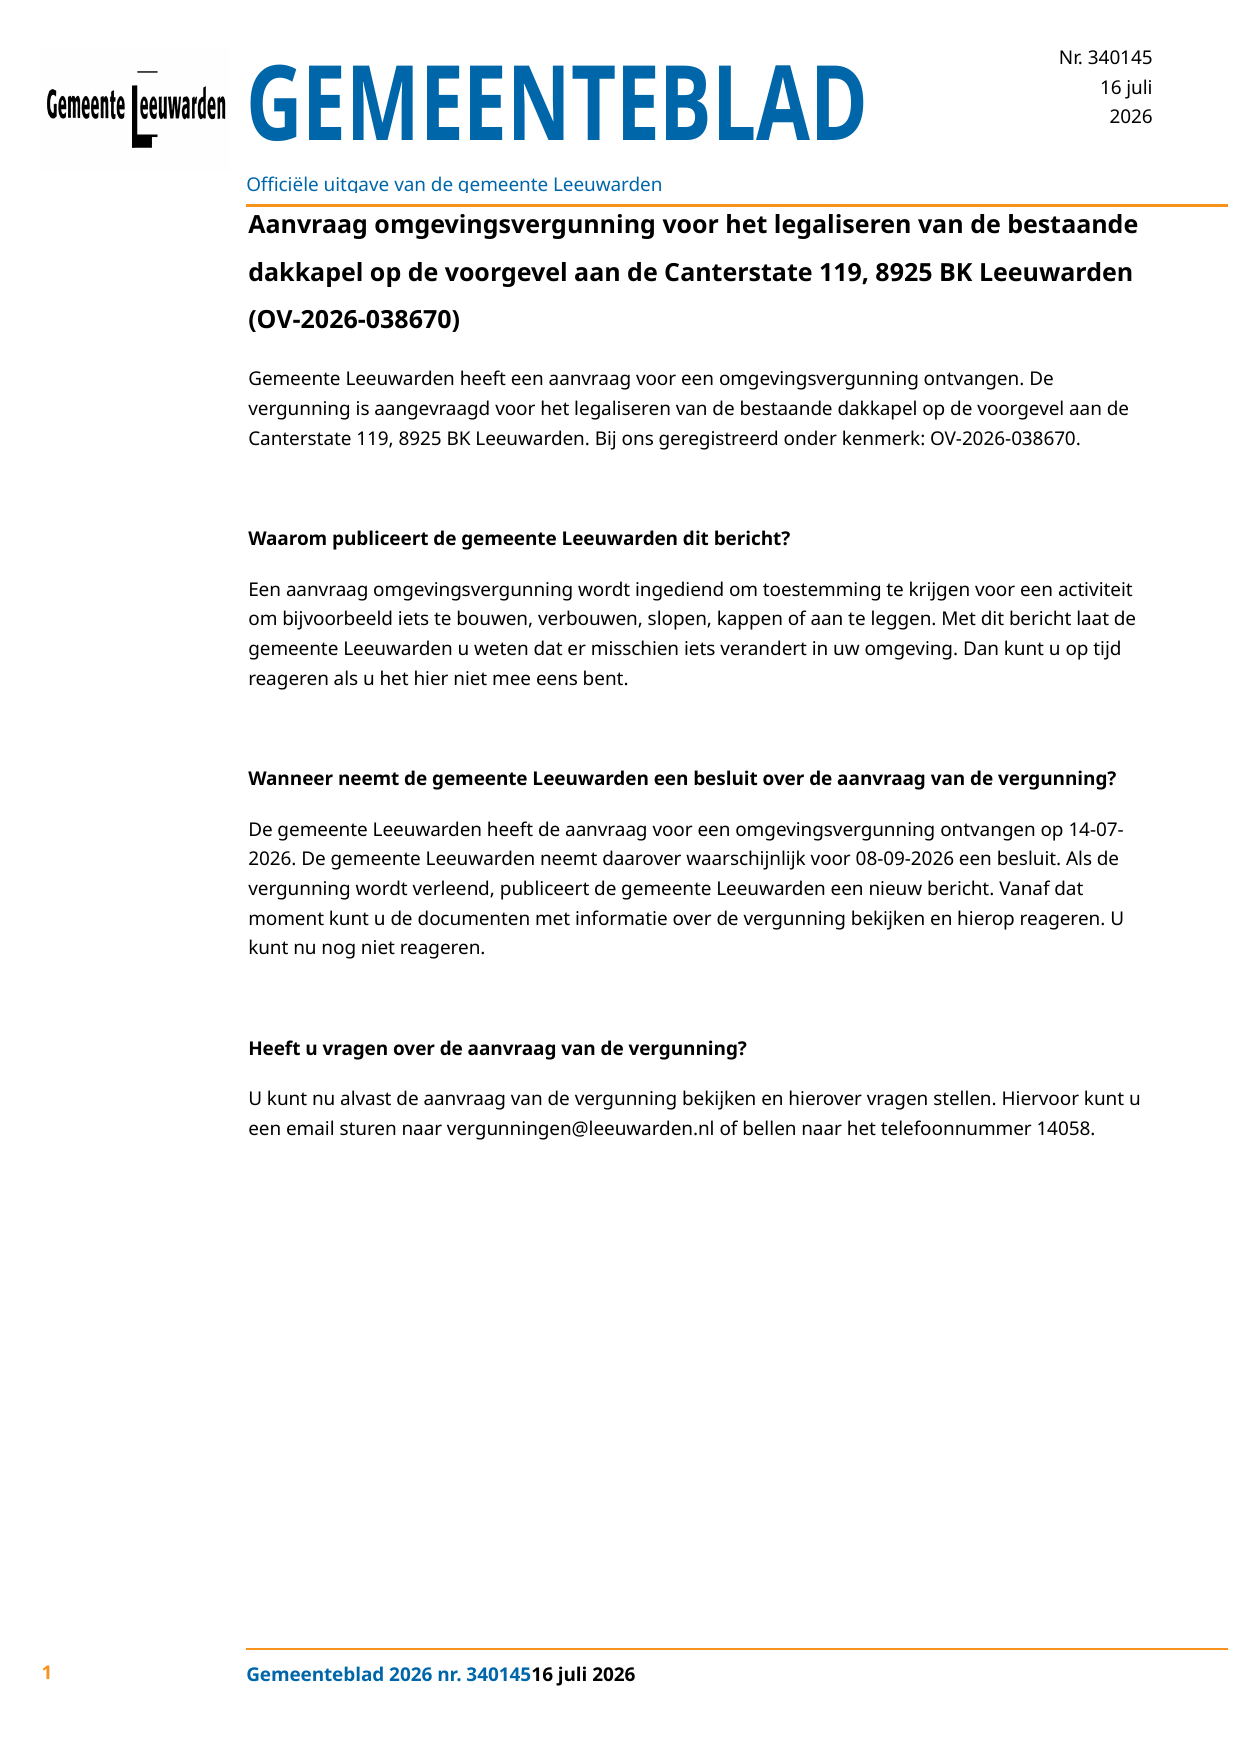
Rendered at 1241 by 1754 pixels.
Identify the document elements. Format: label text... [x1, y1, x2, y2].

text Een aanvraag omgevingsvergunning wordt ingediend om toestemming te krijgen voor een activiteit om bijvoorbeeld iets te bouwen, verbouwen, slopen, kappen of aan te leggen. Met dit bericht laat de gemeente Leeuwarden u weten dat er misschien iets verandert in uw omgeving. Dan kunt u op tijd reageren als u het hier niet mee eens bent. [248, 576, 1152, 690]
text Waarom publiceert de gemeente Leeuwarden dit bericht? [248, 526, 1152, 551]
text De gemeente Leeuwarden heeft de aanvraag voor een omgevingsvergunning ontvangen op 14-07-2026. De gemeente Leeuwarden neemt daarover waarschijnlijk voor 08-09-2026 een besluit. Als de vergunning wordt verleend, publiceert de gemeente Leeuwarden een nieuw bericht. Vanaf dat moment kunt u de documenten met informatie over de vergunning bekijken en hierop reageren. U kunt nu nog niet reageren. [248, 816, 1152, 960]
picture [41, 47, 231, 172]
text Heeft u vragen over de aanvraag van de vergunning? [248, 1035, 1152, 1061]
text U kunt nu alvast de aanvraag van de vergunning bekijken en hierover vragen stellen. Hiervoor kunt u een email sturen naar vergunningen@leeuwarden.nl of bellen naar het telefoonnummer 14058. [248, 1086, 1152, 1141]
text Wanneer neemt de gemeente Leeuwarden een besluit over de aanvraag van de vergunning? [248, 766, 1152, 791]
text Gemeente Leeuwarden heeft een aanvraag voor een omgevingsvergunning ontvangen. De vergunning is aangevraagd voor het legaliseren van de bestaande dakkapel op de voorgevel aan de Canterstate 119, 8925 BK Leeuwarden. Bij ons geregistreerd onder kenmerk: OV-2026-038670. [248, 366, 1152, 450]
text Aanvraag omgevingsvergunning voor het legaliseren van de bestaande dakkapel op de voorgevel aan de Canterstate 119, 8925 BK Leeuwarden (OV-2026-038670) [248, 207, 1152, 336]
